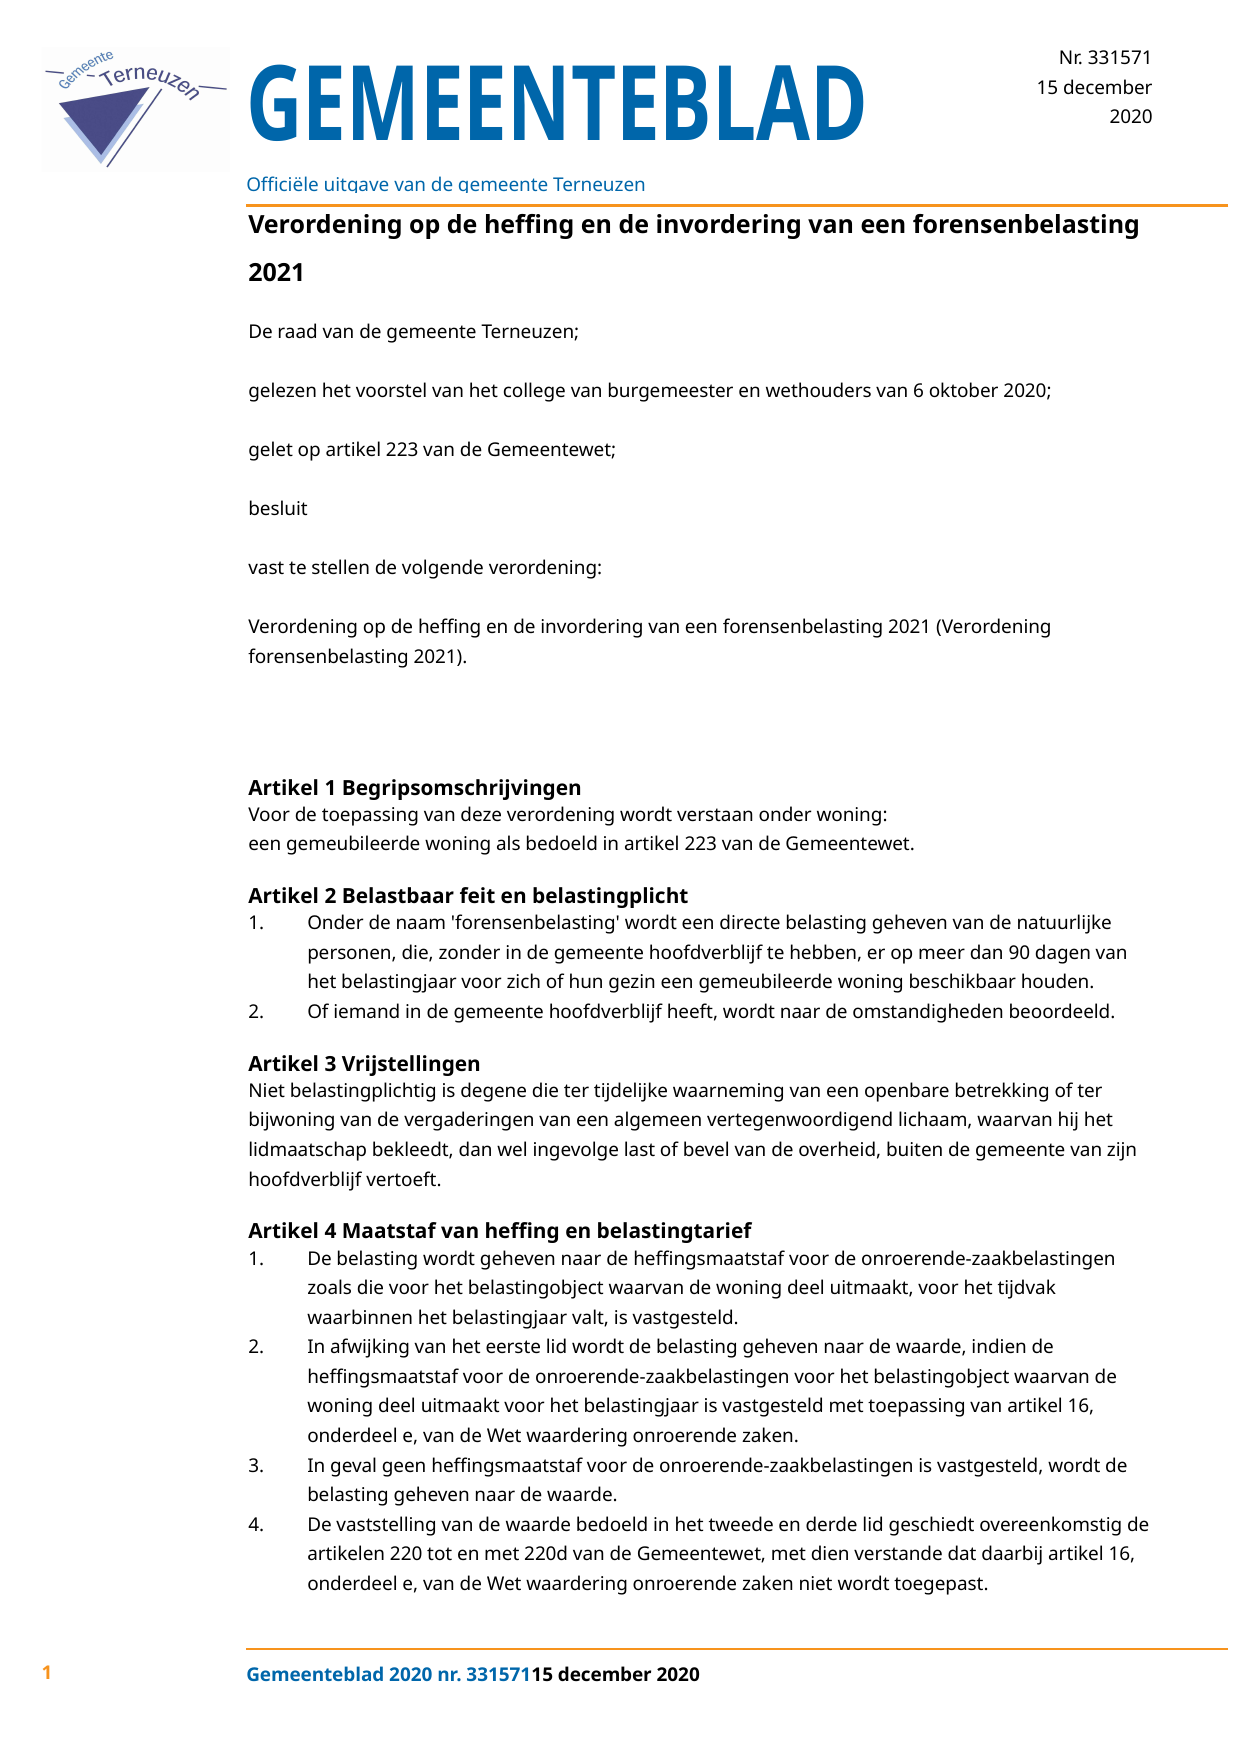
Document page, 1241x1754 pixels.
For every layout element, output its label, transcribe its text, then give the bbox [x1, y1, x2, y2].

text Artikel 2 Belastbaar feit en belastingplicht [248, 881, 1152, 909]
text Artikel 3 Vrijstellingen [248, 1049, 1152, 1077]
list De vaststelling van de waarde bedoeld in het tweede en derde lid geschiedt overeenkomstig de artikelen 220 tot en met 220d van de Gemeentewet, met dien verstande dat daarbij artikel 16, onderdeel e, van de Wet waardering onroerende zaken niet wordt toegepast. [248, 1511, 1152, 1596]
list Of iemand in de gemeente hoofdverblijf heeft, wordt naar de omstandigheden beoordeeld. [248, 998, 1152, 1024]
text Verordening op de heffing en de invordering van een forensenbelasting 2021 (Verordening forensenbelasting 2021). [248, 614, 1152, 669]
text besluit [248, 495, 1152, 521]
picture [41, 47, 231, 172]
text Niet belastingplichtig is degene die ter tijdelijke waarneming van een openbare betrekking of ter bijwoning van de vergaderingen van een algemeen vertegenwoordigend lichaam, waarvan hij het lidmaatschap bekleedt, dan wel ingevolge last of bevel van de overheid, buiten de gemeente van zijn hoofdverblijf vertoeft. [248, 1077, 1152, 1192]
text Voor de toepassing van deze verordening wordt verstaan onder woning: [248, 801, 1152, 827]
text Artikel 4 Maatstaf van heffing en belastingtarief [248, 1216, 1152, 1245]
list In afwijking van het eerste lid wordt de belasting geheven naar de waarde, indien de heffingsmaatstaf voor de onroerende-zaakbelastingen voor het belastingobject waarvan de woning deel uitmaakt voor het belastingjaar is vastgesteld met toepassing van artikel 16, onderdeel e, van de Wet waardering onroerende zaken. [248, 1333, 1152, 1448]
text gelet op artikel 223 van de Gemeentewet; [248, 436, 1152, 462]
text vast te stellen de volgende verordening: [248, 554, 1152, 580]
text De raad van de gemeente Terneuzen; [248, 318, 1152, 344]
list De belasting wordt geheven naar de heffingsmaatstaf voor de onroerende-zaakbelastingen zoals die voor het belastingobject waarvan de woning deel uitmaakt, voor het tijdvak waarbinnen het belastingjaar valt, is vastgesteld. [248, 1245, 1152, 1329]
list In geval geen heffingsmaatstaf voor de onroerende-zaakbelastingen is vastgesteld, wordt de belasting geheven naar de waarde. [248, 1452, 1152, 1507]
list Onder de naam 'forensenbelasting' wordt een directe belasting geheven van de natuurlijke personen, die, zonder in de gemeente hoofdverblijf te hebben, er op meer dan 90 dagen van het belastingjaar voor zich of hun gezin een gemeubileerde woning beschikbaar houden. [248, 909, 1152, 994]
text Artikel 1 Begripsomschrijvingen [248, 773, 1152, 801]
text gelezen het voorstel van het college van burgemeester en wethouders van 6 oktober 2020; [248, 377, 1152, 403]
text een gemeubileerde woning als bedoeld in artikel 223 van de Gemeentewet. [248, 831, 1152, 856]
text Verordening op de heffing en de invordering van een forensenbelasting 2021 [248, 207, 1152, 288]
